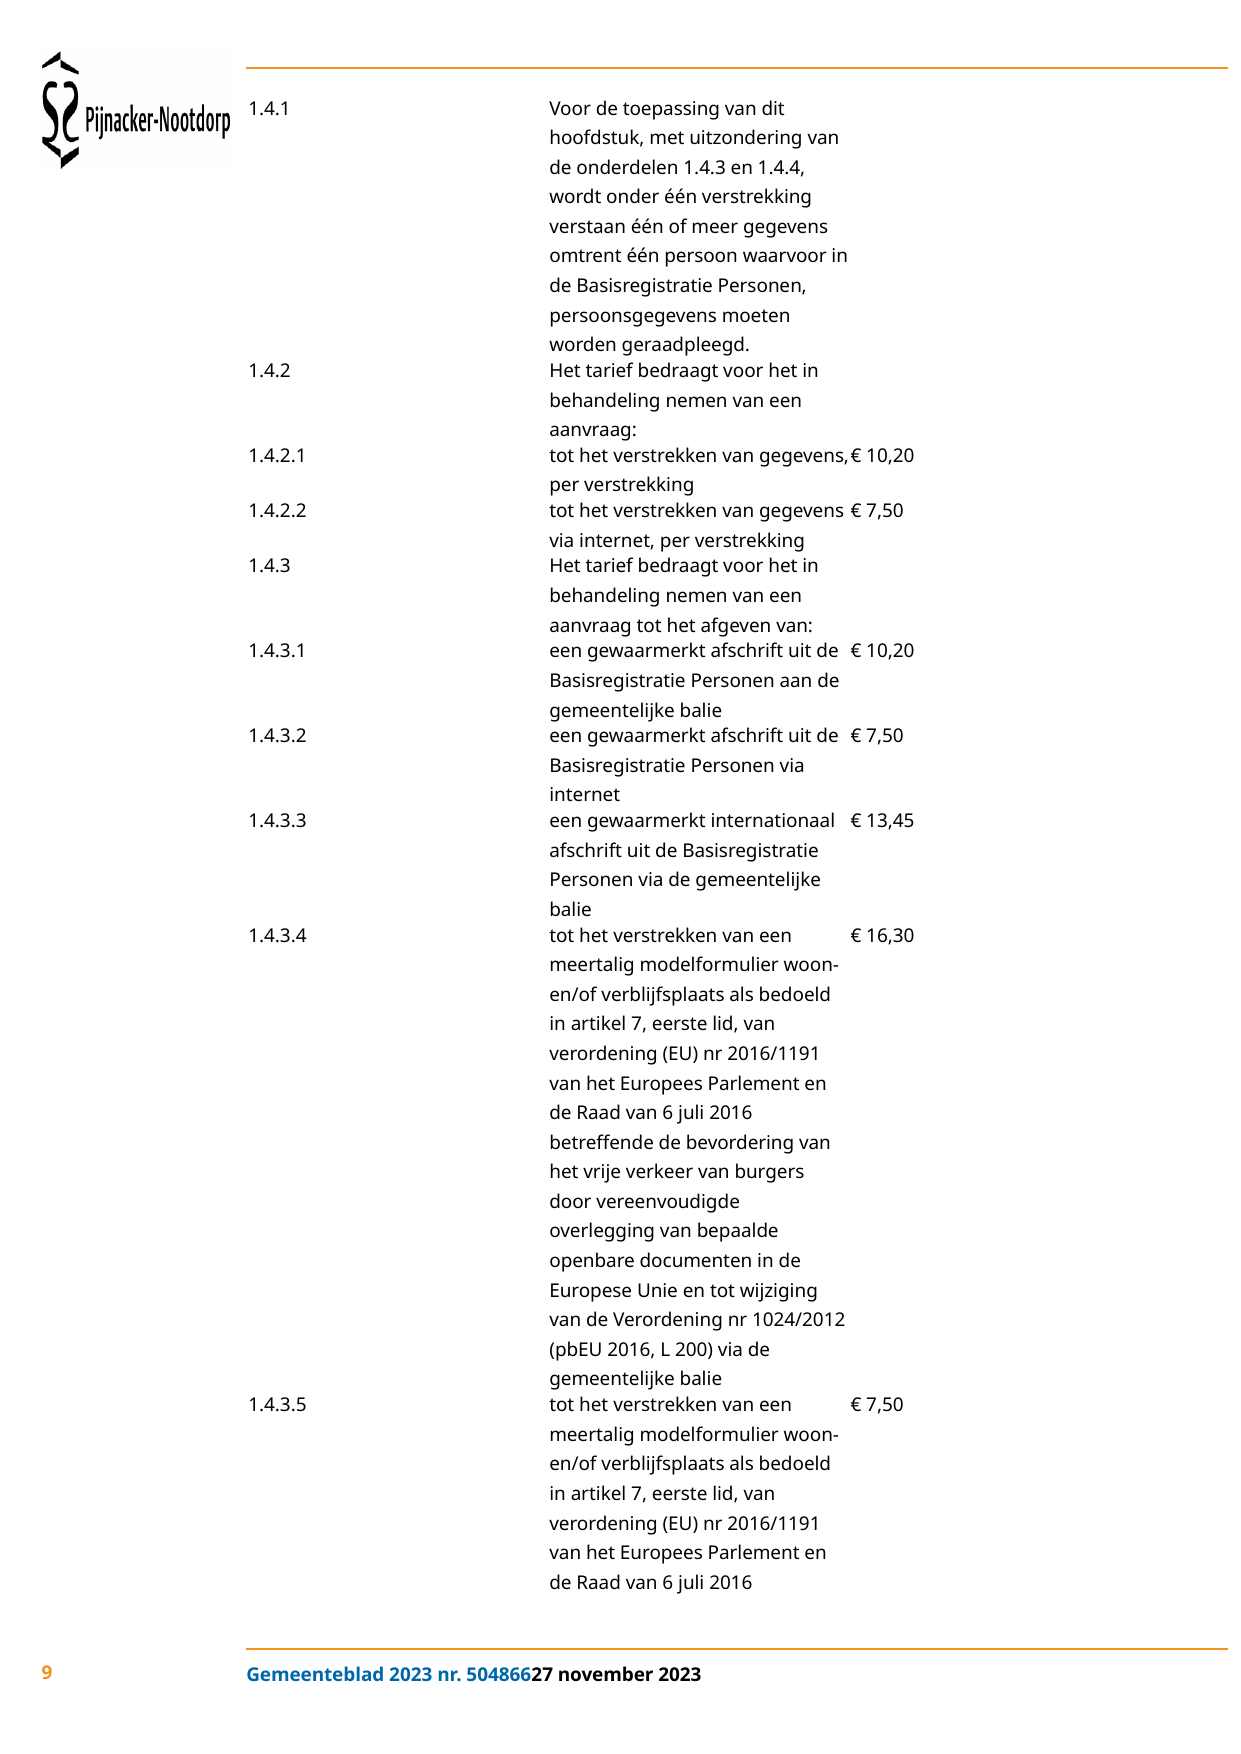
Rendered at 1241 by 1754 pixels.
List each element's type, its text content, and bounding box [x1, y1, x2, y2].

table_cell [850, 357, 1152, 442]
table_cell tot het verstrekken van gegevens, per verstrekking [549, 442, 850, 497]
table_cell € 10,20 [850, 442, 1152, 497]
table_cell 1.4.2 [248, 357, 549, 442]
table_cell € 10,20 [850, 638, 1152, 722]
table_cell € 7,50 [850, 1391, 1152, 1594]
table_cell [850, 553, 1152, 638]
table_cell 1.4.3 [248, 553, 549, 638]
picture [41, 47, 231, 172]
table_cell een gewaarmerkt afschrift uit de Basisregistratie Personen via internet [549, 723, 850, 807]
table_cell 1.4.3.5 [248, 1391, 549, 1594]
table_cell € 7,50 [850, 498, 1152, 553]
table_cell tot het verstrekken van een meertalig modelformulier woon- en/of verblijfsplaats als bedoeld in artikel 7, eerste lid, van verordening (EU) nr 2016/1191 van het Europees Parlement en de Raad van 6 juli 2016 [549, 1391, 850, 1594]
table_cell 1.4.2.2 [248, 498, 549, 553]
table_cell 1.4.3.2 [248, 723, 549, 807]
table_cell 1.4.1 [248, 95, 549, 357]
table_cell 1.4.2.1 [248, 442, 549, 497]
table_cell [850, 95, 1152, 357]
table_cell tot het verstrekken van gegevens via internet, per verstrekking [549, 498, 850, 553]
table_cell tot het verstrekken van een meertalig modelformulier woon- en/of verblijfsplaats als bedoeld in artikel 7, eerste lid, van verordening (EU) nr 2016/1191 van het Europees Parlement en de Raad van 6 juli 2016 betreffende de bevordering van het vrije verkeer van burgers door vereenvoudigde overlegging van bepaalde openbare documenten in de Europese Unie en tot wijziging van de Verordening nr 1024/2012 (pbEU 2016, L 200) via de gemeentelijke balie [549, 922, 850, 1391]
table_cell Het tarief bedraagt voor het in behandeling nemen van een aanvraag: [549, 357, 850, 442]
table_cell 1.4.3.4 [248, 922, 549, 1391]
table_cell € 16,30 [850, 922, 1152, 1391]
table_cell 1.4.3.1 [248, 638, 549, 722]
table_cell een gewaarmerkt afschrift uit de Basisregistratie Personen aan de gemeentelijke balie [549, 638, 850, 722]
table_cell een gewaarmerkt internationaal afschrift uit de Basisregistratie Personen via de gemeentelijke balie [549, 808, 850, 922]
table_cell 1.4.3.3 [248, 808, 549, 922]
table_cell Voor de toepassing van dit hoofdstuk, met uitzondering van de onderdelen 1.4.3 en 1.4.4, wordt onder één verstrekking verstaan één of meer gegevens omtrent één persoon waarvoor in de Basisregistratie Personen, persoonsgegevens moeten worden geraadpleegd. [549, 95, 850, 357]
table_cell Het tarief bedraagt voor het in behandeling nemen van een aanvraag tot het afgeven van: [549, 553, 850, 638]
table_cell € 7,50 [850, 723, 1152, 807]
table_cell € 13,45 [850, 808, 1152, 922]
